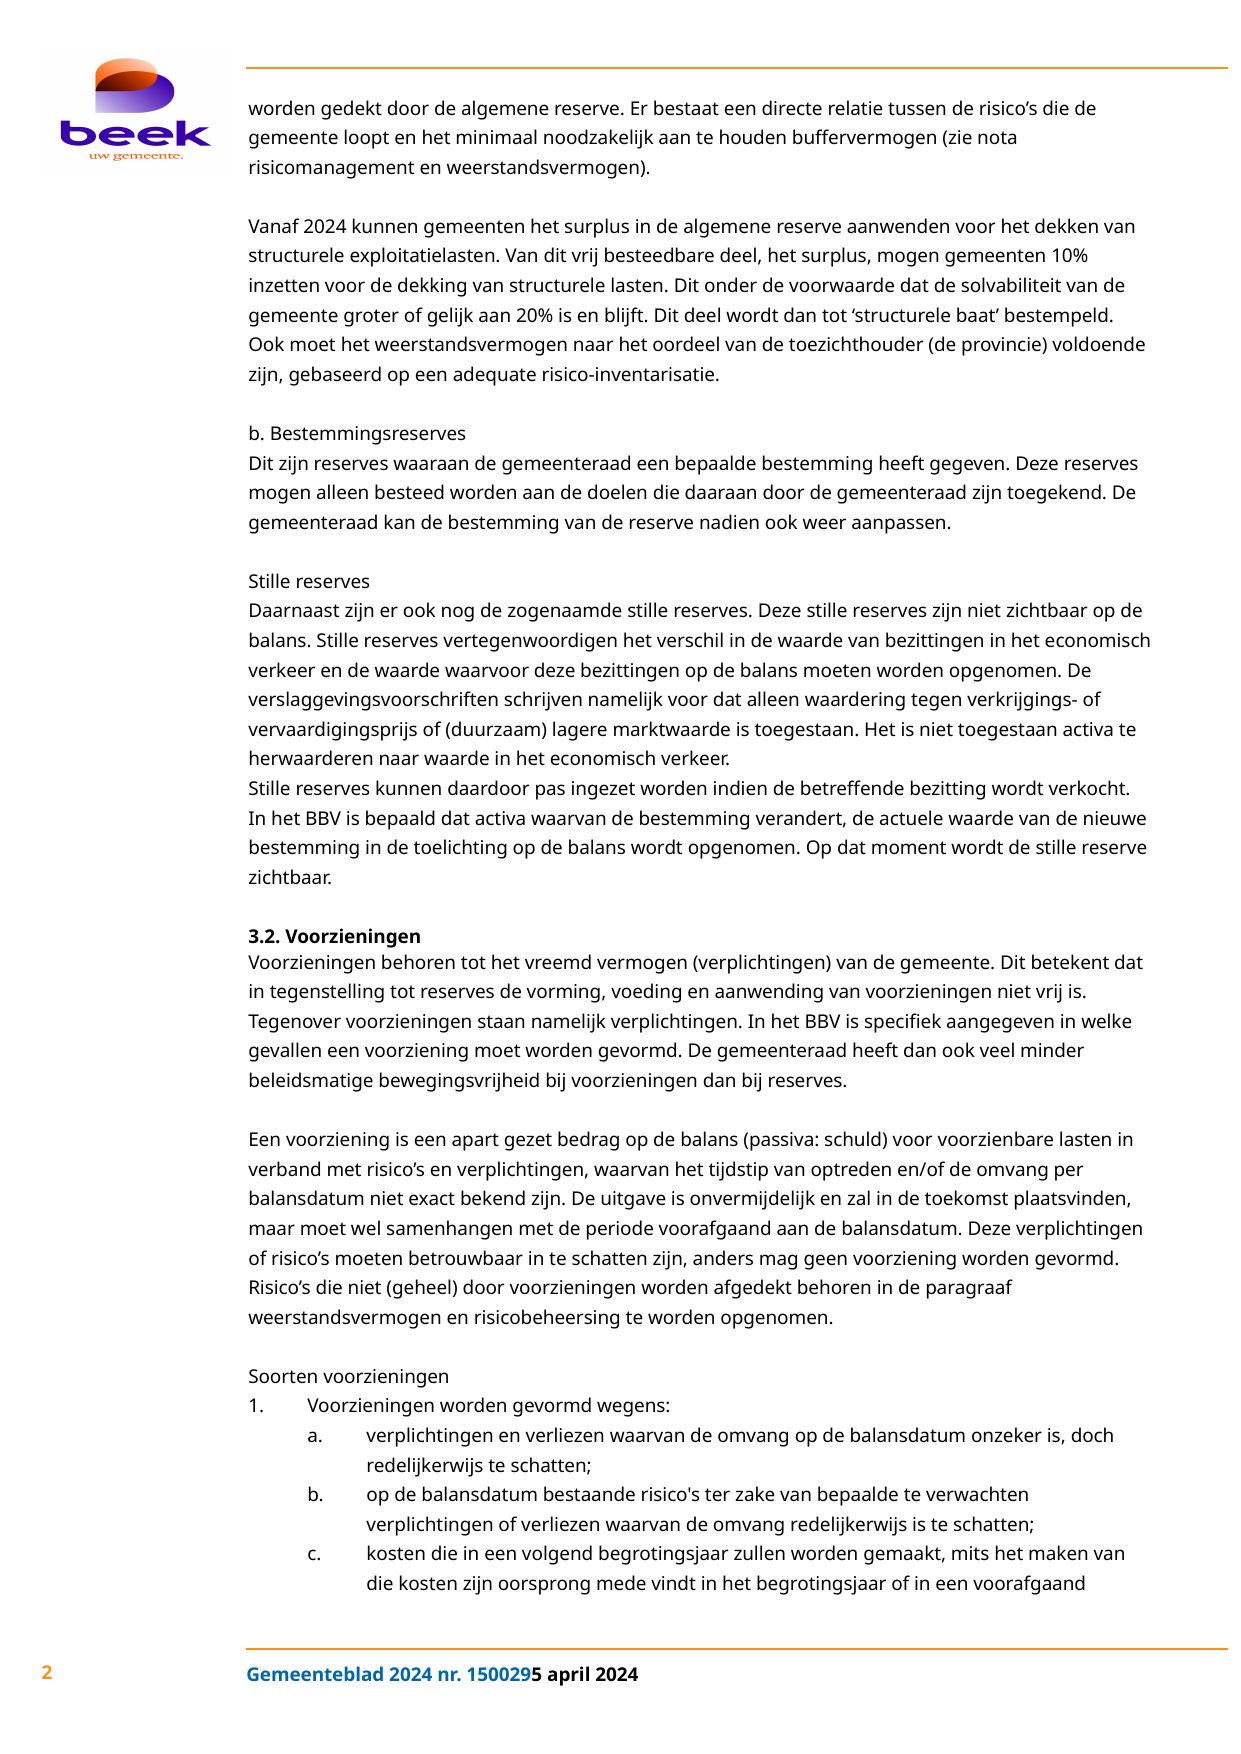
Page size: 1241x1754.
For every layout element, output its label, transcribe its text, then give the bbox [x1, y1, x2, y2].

list Voorzieningen worden gevormd wegens: [248, 1393, 1152, 1418]
text Voorzieningen behoren tot het vreemd vermogen (verplichtingen) van de gemeente. Dit betekent dat in tegenstelling tot reserves de vorming, voeding en aanwending van voorzieningen niet vrij is. Tegenover voorzieningen staan namelijk verplichtingen. In het BBV is specifiek aangegeven in welke gevallen een voorziening moet worden gevormd. De gemeenteraad heeft dan ook veel minder beleidsmatige bewegingsvrijheid bij voorzieningen dan bij reserves. [248, 949, 1152, 1093]
list op de balansdatum bestaande risico's ter zake van bepaalde te verwachten verplichtingen of verliezen waarvan de omvang redelijkerwijs is te schatten; [307, 1481, 1152, 1537]
text Een voorziening is een apart gezet bedrag op de balans (passiva: schuld) voor voorzienbare lasten in verband met risico’s en verplichtingen, waarvan het tijdstip van optreden en/of de omvang per balansdatum niet exact bekend zijn. De uitgave is onvermijdelijk en zal in de toekomst plaatsvinden, maar moet wel samenhangen met de periode voorafgaand aan de balansdatum. Deze verplichtingen of risico’s moeten betrouwbaar in te schatten zijn, anders mag geen voorziening worden gevormd. Risico’s die niet (geheel) door voorzieningen worden afgedekt behoren in de paragraaf weerstandsvermogen en risicobeheersing te worden opgenomen. [248, 1126, 1152, 1329]
text 3.2. Voorzieningen [248, 923, 1152, 949]
text Stille reserves [248, 568, 1152, 594]
text b. Bestemmingsreserves [248, 420, 1152, 446]
text Stille reserves kunnen daardoor pas ingezet worden indien de betreffende bezitting wordt verkocht. In het BBV is bepaald dat activa waarvan de bestemming verandert, de actuele waarde van de nieuwe bestemming in de toelichting op de balans wordt opgenomen. Op dat moment wordt de stille reserve zichtbaar. [248, 775, 1152, 890]
list kosten die in een volgend begrotingsjaar zullen worden gemaakt, mits het maken van die kosten zijn oorsprong mede vindt in het begrotingsjaar of in een voorafgaand [307, 1541, 1152, 1596]
picture [41, 47, 231, 172]
text Vanaf 2024 kunnen gemeenten het surplus in de algemene reserve aanwenden voor het dekken van structurele exploitatielasten. Van dit vrij besteedbare deel, het surplus, mogen gemeenten 10% inzetten voor de dekking van structurele lasten. Dit onder de voorwaarde dat de solvabiliteit van de gemeente groter of gelijk aan 20% is en blijft. Dit deel wordt dan tot ‘structurele baat’ bestempeld. Ook moet het weerstandsvermogen naar het oordeel van de toezichthouder (de provincie) voldoende zijn, gebaseerd op een adequate risico-inventarisatie. [248, 213, 1152, 387]
text Daarnaast zijn er ook nog de zogenaamde stille reserves. Deze stille reserves zijn niet zichtbaar op de balans. Stille reserves vertegenwoordigen het verschil in de waarde van bezittingen in het economisch verkeer en de waarde waarvoor deze bezittingen op de balans moeten worden opgenomen. De verslaggevingsvoorschriften schrijven namelijk voor dat alleen waardering tegen verkrijgings- of vervaardigingsprijs of (duurzaam) lagere marktwaarde is toegestaan. Het is niet toegestaan activa te herwaarderen naar waarde in het economisch verkeer. [248, 598, 1152, 771]
text worden gedekt door de algemene reserve. Er bestaat een directe relatie tussen de risico’s die de gemeente loopt en het minimaal noodzakelijk aan te houden buffervermogen (zie nota risicomanagement en weerstandsvermogen). [248, 95, 1152, 180]
text Dit zijn reserves waaraan de gemeenteraad een bepaalde bestemming heeft gegeven. Deze reserves mogen alleen besteed worden aan de doelen die daaraan door de gemeenteraad zijn toegekend. De gemeenteraad kan de bestemming van de reserve nadien ook weer aanpassen. [248, 450, 1152, 535]
text Soorten voorzieningen [248, 1363, 1152, 1389]
list verplichtingen en verliezen waarvan de omvang op de balansdatum onzeker is, doch redelijkerwijs te schatten; [307, 1422, 1152, 1477]
